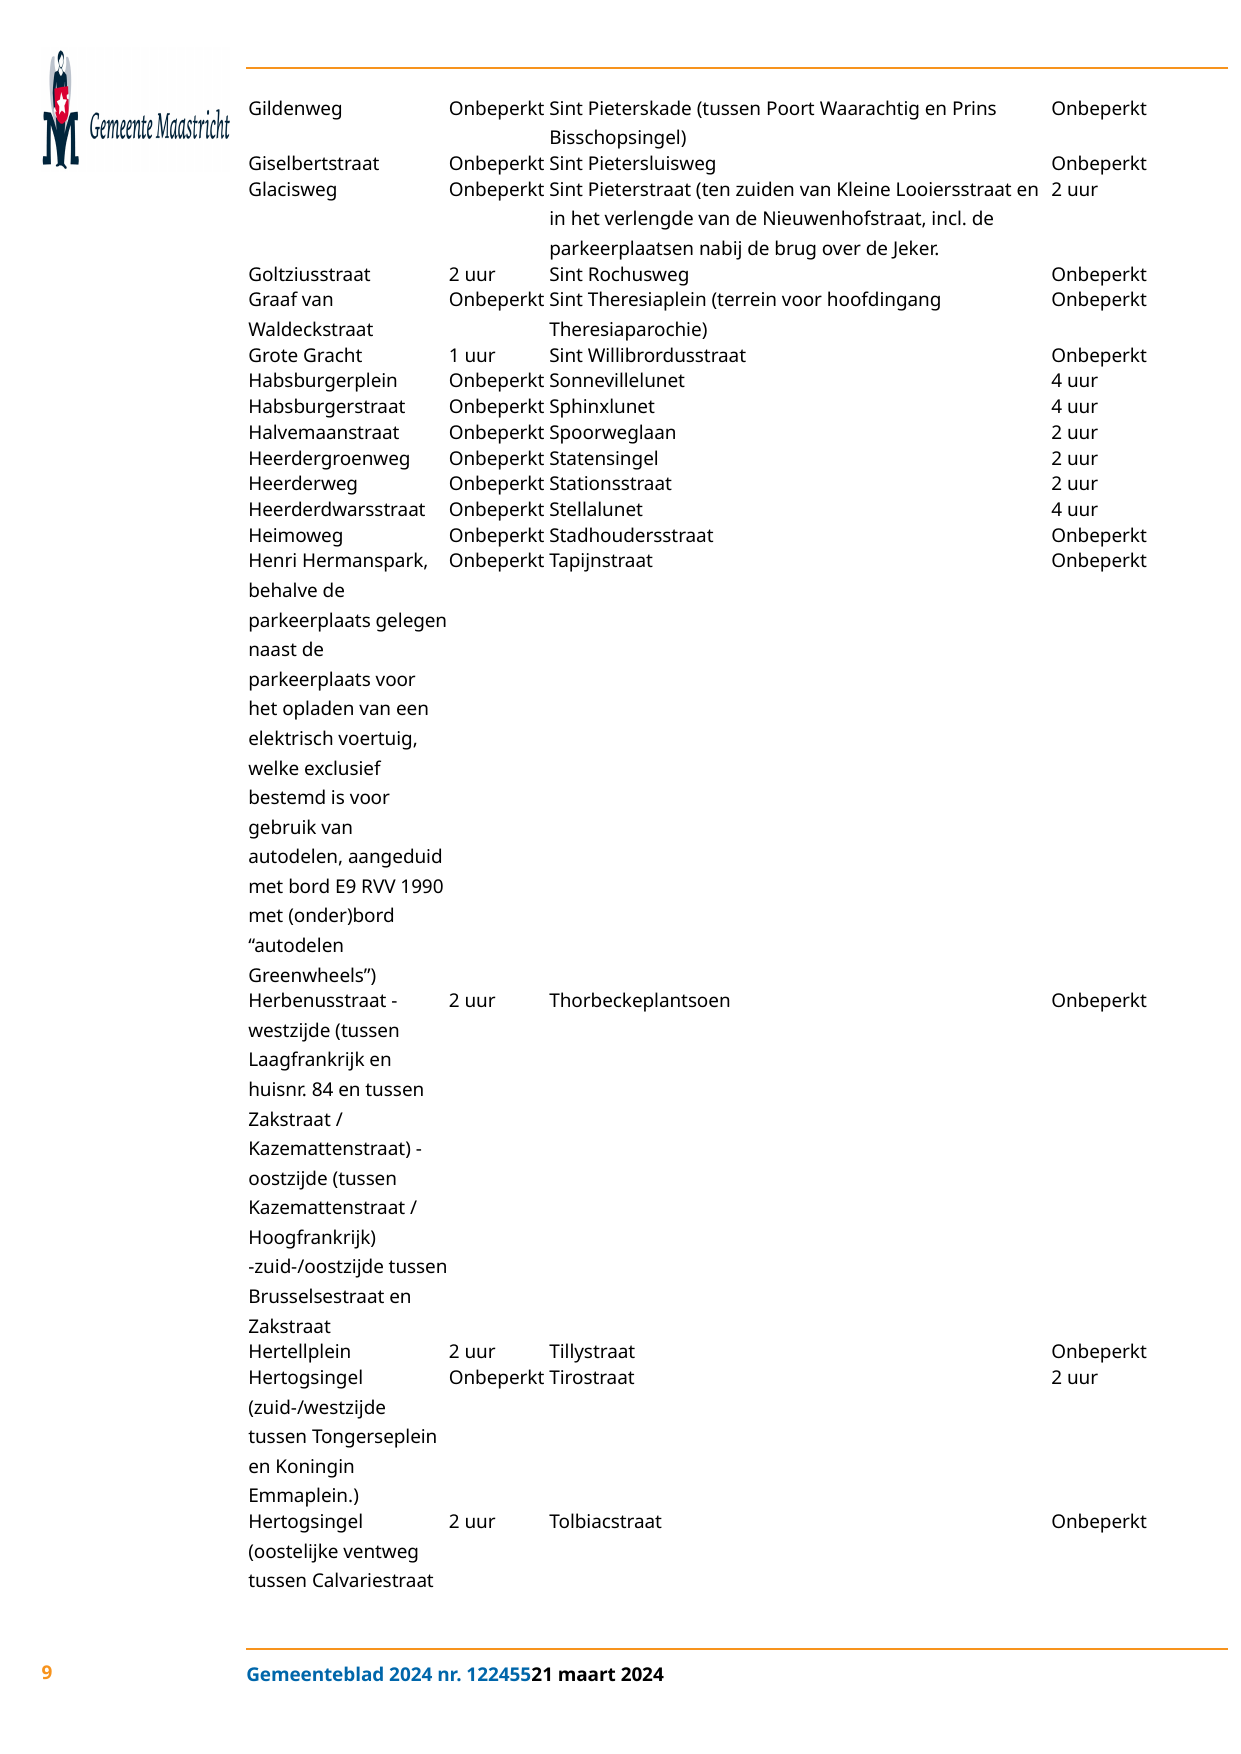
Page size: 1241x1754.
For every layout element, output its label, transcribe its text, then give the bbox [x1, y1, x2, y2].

table_cell 4 uur [1051, 368, 1152, 393]
table_cell Tillystraat [549, 1339, 1051, 1364]
table_cell 4 uur [1051, 496, 1152, 522]
table_cell Sint Pieterstraat (ten zuiden van Kleine Looiersstraat en in het verlengde van de Nieuwenhofstraat, incl. de parkeerplaatsen nabij de brug over de Jeker. [549, 176, 1051, 261]
table_cell Herbenusstraat -westzijde (tussen Laagfrankrijk en huisnr. 84 en tussen Zakstraat / Kazemattenstraat) -oostzijde (tussen Kazemattenstraat / Hoogfrankrijk) -zuid-/oostzijde tussen Brusselsestraat en Zakstraat [248, 988, 449, 1339]
table_cell Sphinxlunet [549, 393, 1051, 419]
table_cell Tapijnstraat [549, 548, 1051, 987]
table_cell Sint Willibrordusstraat [549, 342, 1051, 367]
table_cell Thorbeckeplantsoen [549, 988, 1051, 1339]
table_cell Henri Hermanspark, behalve de parkeerplaats gelegen naast de parkeerplaats voor het opladen van een elektrisch voertuig, welke exclusief bestemd is voor gebruik van autodelen, aangeduid met bord E9 RVV 1990 met (onder)bord “autodelen Greenwheels”) [248, 548, 449, 987]
table_cell Onbeperkt [449, 393, 549, 419]
table_cell Heerdergroenweg [248, 445, 449, 470]
table_cell 2 uur [449, 988, 549, 1339]
table_cell Hertellplein [248, 1339, 449, 1364]
table_cell Onbeperkt [1051, 1509, 1152, 1593]
table_cell Onbeperkt [449, 150, 549, 176]
table_cell 1 uur [449, 342, 549, 367]
table_cell Hertogsingel (zuid-/westzijde tussen Tongerseplein en Koningin Emmaplein.) [248, 1364, 449, 1508]
table_cell Onbeperkt [449, 522, 549, 548]
table_cell Onbeperkt [1051, 988, 1152, 1339]
table_cell Statensingel [549, 445, 1051, 470]
table_cell 2 uur [1051, 419, 1152, 445]
table_cell Heerderdwarsstraat [248, 496, 449, 522]
table_cell Stationsstraat [549, 470, 1051, 496]
table_cell Onbeperkt [1051, 95, 1152, 150]
table_cell Onbeperkt [449, 1364, 549, 1508]
table_cell Grote Gracht [248, 342, 449, 367]
table_cell Onbeperkt [449, 368, 549, 393]
table_cell Sint Pietersluisweg [549, 150, 1051, 176]
table_cell Onbeperkt [449, 496, 549, 522]
table_cell Onbeperkt [449, 419, 549, 445]
table_cell Halvemaanstraat [248, 419, 449, 445]
table_cell Hertogsingel (oostelijke ventweg tussen Calvariestraat [248, 1509, 449, 1593]
table_cell Stellalunet [549, 496, 1051, 522]
table_cell Stadhoudersstraat [549, 522, 1051, 548]
table_cell Onbeperkt [1051, 522, 1152, 548]
table_cell Onbeperkt [1051, 342, 1152, 367]
table_cell 2 uur [1051, 470, 1152, 496]
table_cell Sonnevillelunet [549, 368, 1051, 393]
table_cell 4 uur [1051, 393, 1152, 419]
table_cell 2 uur [1051, 1364, 1152, 1508]
table_cell Onbeperkt [1051, 261, 1152, 286]
table_cell Tolbiacstraat [549, 1509, 1051, 1593]
table_cell Onbeperkt [449, 470, 549, 496]
table_cell 2 uur [449, 1509, 549, 1593]
table_cell Onbeperkt [1051, 286, 1152, 342]
table_cell 2 uur [449, 261, 549, 286]
table_cell Glacisweg [248, 176, 449, 261]
picture [41, 47, 231, 172]
table_cell Sint Theresiaplein (terrein voor hoofdingang Theresiaparochie) [549, 286, 1051, 342]
table_cell Habsburgerstraat [248, 393, 449, 419]
table_cell Onbeperkt [449, 176, 549, 261]
table_cell Habsburgerplein [248, 368, 449, 393]
table_cell Spoorweglaan [549, 419, 1051, 445]
table_cell Onbeperkt [449, 445, 549, 470]
table_cell Onbeperkt [449, 548, 549, 987]
table_cell Onbeperkt [1051, 1339, 1152, 1364]
table_cell Heerderweg [248, 470, 449, 496]
table_cell Onbeperkt [1051, 150, 1152, 176]
table_cell Heimoweg [248, 522, 449, 548]
table_cell Onbeperkt [449, 286, 549, 342]
table_cell Sint Rochusweg [549, 261, 1051, 286]
table_cell 2 uur [449, 1339, 549, 1364]
table_cell Gildenweg [248, 95, 449, 150]
table_cell 2 uur [1051, 176, 1152, 261]
table_cell Tirostraat [549, 1364, 1051, 1508]
table_cell 2 uur [1051, 445, 1152, 470]
table_cell Onbeperkt [449, 95, 549, 150]
table_cell Graaf van Waldeckstraat [248, 286, 449, 342]
table_cell Onbeperkt [1051, 548, 1152, 987]
table_cell Goltziusstraat [248, 261, 449, 286]
table_cell Sint Pieterskade (tussen Poort Waarachtig en Prins Bisschopsingel) [549, 95, 1051, 150]
table_cell Giselbertstraat [248, 150, 449, 176]
